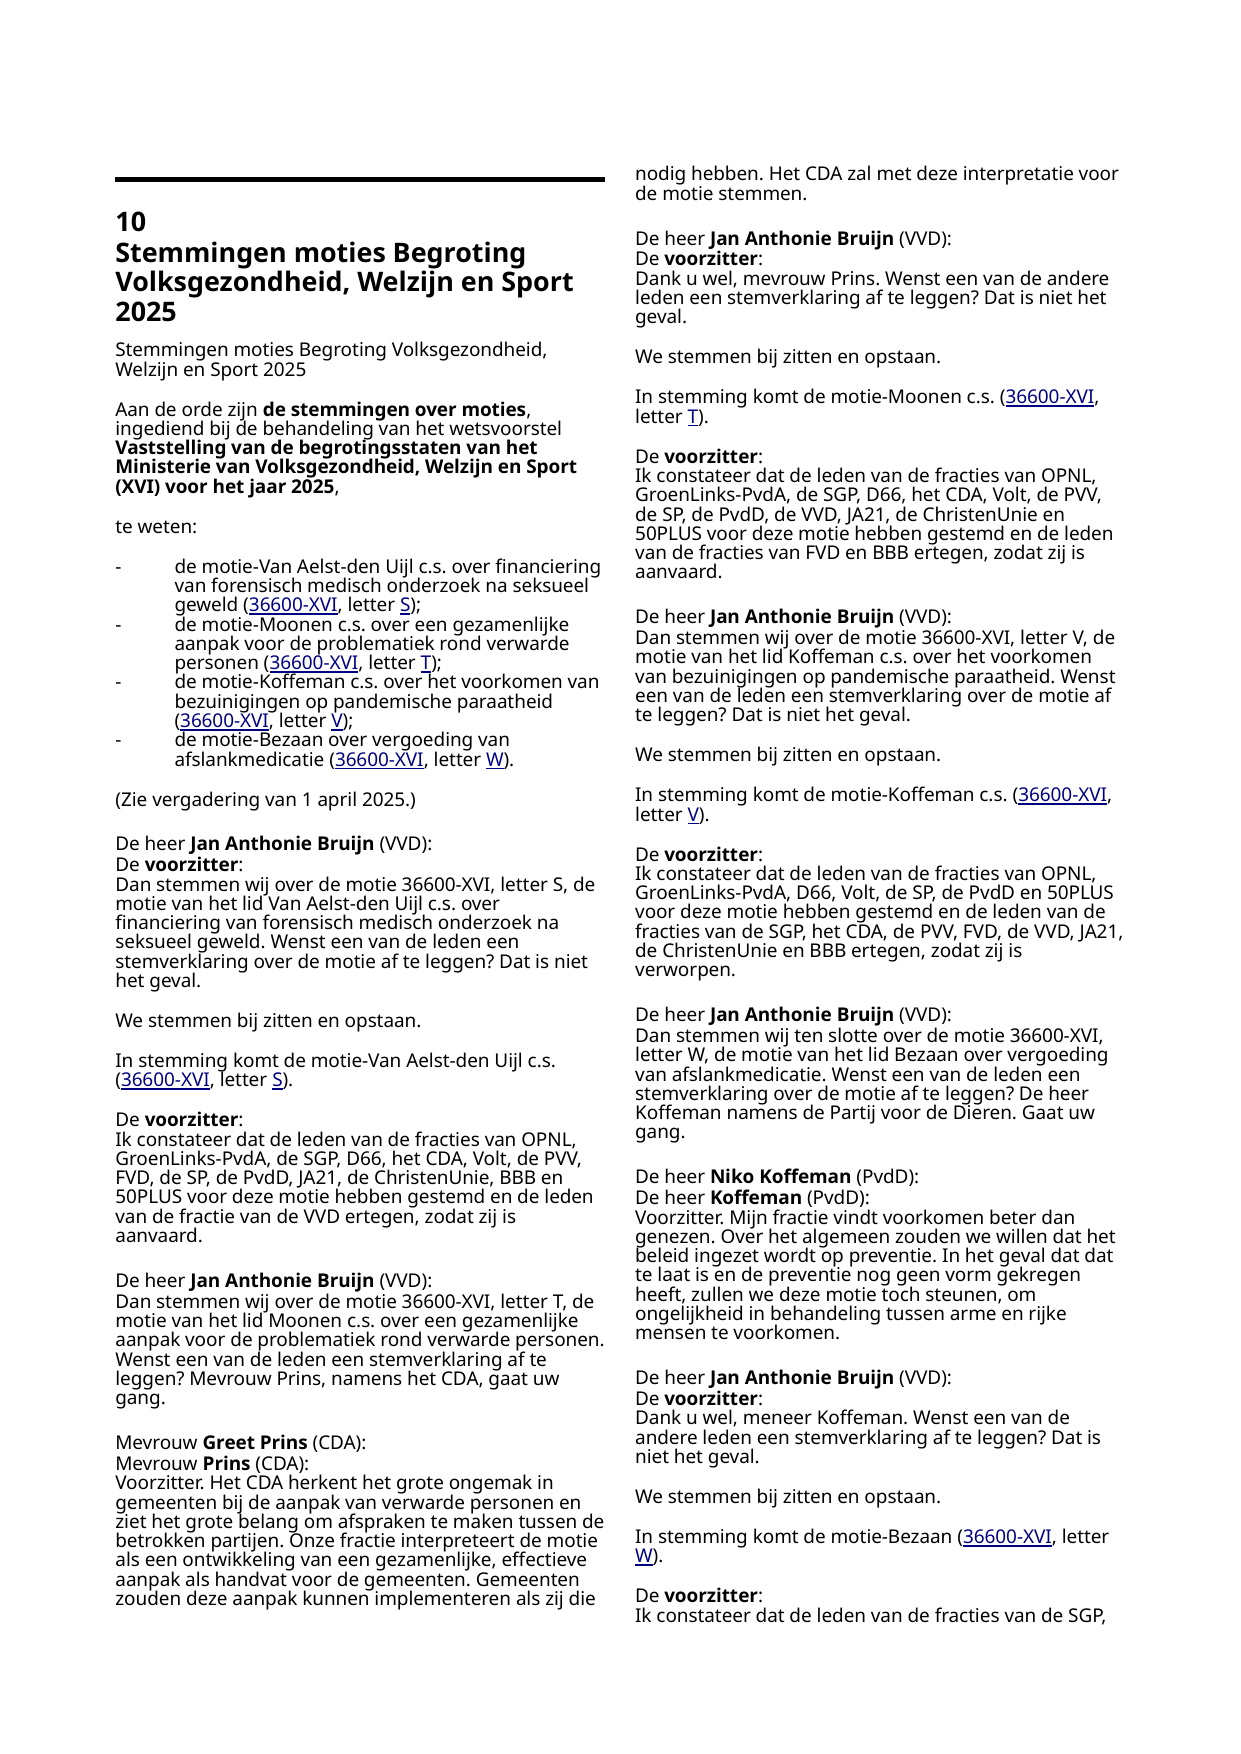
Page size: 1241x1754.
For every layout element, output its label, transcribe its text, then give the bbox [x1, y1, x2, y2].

text De voorzitter: [635, 1587, 1125, 1607]
text De voorzitter: [635, 448, 1125, 467]
text De heer Jan Anthonie Bruijn (VVD): [115, 831, 605, 856]
text 10 [115, 203, 605, 239]
text Mevrouw Greet Prins (CDA): [115, 1429, 605, 1455]
text Stemmingen moties Begroting Volksgezondheid, Welzijn en Sport 2025 [115, 239, 605, 341]
text nodig hebben. Het CDA zal met deze interpretatie voor de motie stemmen. [635, 165, 1125, 204]
text De voorzitter: [115, 1111, 605, 1131]
text De voorzitter: [635, 250, 1125, 270]
text Dan stemmen wij ten slotte over de motie 36600-XVI, letter W, de motie van het lid Bezaan over vergoeding van afslankmedicatie. Wenst een van de leden een stemverklaring over de motie af te leggen? De heer Koffeman namens de Partij voor de Dieren. Gaat uw gang. [635, 1027, 1125, 1143]
text In stemming komt de motie-Van Aelst-den Uijl c.s. (36600-XVI, letter S). [115, 1052, 605, 1091]
text (Zie vergadering van 1 april 2025.) [115, 791, 605, 810]
text Dan stemmen wij over de motie 36600-XVI, letter T, de motie van het lid Moonen c.s. over een gezamenlijke aanpak voor de problematiek rond verwarde personen. Wenst een van de leden een stemverklaring af te leggen? Mevrouw Prins, namens het CDA, gaat uw gang. [115, 1293, 605, 1408]
text Dank u wel, meneer Koffeman. Wenst een van de andere leden een stemverklaring af te leggen? Dat is niet het geval. [635, 1409, 1125, 1467]
list de motie-Koffeman c.s. over het voorkomen van bezuinigingen op pandemische paraatheid (36600-XVI, letter V); [115, 673, 605, 731]
text De heer Jan Anthonie Bruijn (VVD): [635, 1364, 1125, 1390]
text De heer Jan Anthonie Bruijn (VVD): [115, 1267, 605, 1293]
text De heer Koffeman (PvdD): [635, 1189, 1125, 1209]
text De heer Jan Anthonie Bruijn (VVD): [635, 1001, 1125, 1027]
text We stemmen bij zitten en opstaan. [635, 348, 1125, 367]
text We stemmen bij zitten en opstaan. [635, 1488, 1125, 1507]
text Aan de orde zijn de stemmingen over moties, ingediend bij de behandeling van het wetsvoorstel Vaststelling van de begrotingsstaten van het Ministerie van Volksgezondheid, Welzijn en Sport (XVI) voor het jaar 2025, [115, 401, 605, 497]
text Mevrouw Prins (CDA): [115, 1455, 605, 1474]
list de motie-Moonen c.s. over een gezamenlijke aanpak voor de problematiek rond verwarde personen (36600-XVI, letter T); [115, 616, 605, 673]
text De voorzitter: [635, 1390, 1125, 1409]
text De voorzitter: [635, 846, 1125, 865]
text Ik constateer dat de leden van de fracties van OPNL, GroenLinks-PvdA, D66, Volt, de SP, de PvdD en 50PLUS voor deze motie hebben gestemd en de leden van de fracties van de SGP, het CDA, de PVV, FVD, de VVD, JA21, de ChristenUnie en BBB ertegen, zodat zij is verworpen. [635, 865, 1125, 981]
text We stemmen bij zitten en opstaan. [115, 1012, 605, 1031]
list de motie-Van Aelst-den Uijl c.s. over financiering van forensisch medisch onderzoek na seksueel geweld (36600-XVI, letter S); [115, 558, 605, 616]
text Voorzitter. Het CDA herkent het grote ongemak in gemeenten bij de aanpak van verwarde personen en ziet het grote belang om afspraken te maken tussen de betrokken partijen. Onze fractie interpreteert de motie als een ontwikkeling van een gezamenlijke, effectieve aanpak als handvat voor de gemeenten. Gemeenten zouden deze aanpak kunnen implementeren als zij die [115, 1474, 605, 1609]
text De heer Niko Koffeman (PvdD): [635, 1164, 1125, 1189]
text te weten: [115, 518, 605, 537]
text In stemming komt de motie-Koffeman c.s. (36600-XVI, letter V). [635, 786, 1125, 825]
text Ik constateer dat de leden van de fracties van OPNL, GroenLinks-PvdA, de SGP, D66, het CDA, Volt, de PVV, FVD, de SP, de PvdD, JA21, de ChristenUnie, BBB en 50PLUS voor deze motie hebben gestemd en de leden van de fractie van de VVD ertegen, zodat zij is aanvaard. [115, 1131, 605, 1246]
text Dan stemmen wij over de motie 36600-XVI, letter V, de motie van het lid Koffeman c.s. over het voorkomen van bezuinigingen op pandemische paraatheid. Wenst een van de leden een stemverklaring over de motie af te leggen? Dat is niet het geval. [635, 629, 1125, 726]
list de motie-Bezaan over vergoeding van afslankmedicatie (36600-XVI, letter W). [115, 731, 605, 770]
text In stemming komt de motie-Moonen c.s. (36600-XVI, letter T). [635, 388, 1125, 427]
text De heer Jan Anthonie Bruijn (VVD): [635, 603, 1125, 629]
text Ik constateer dat de leden van de fracties van OPNL, GroenLinks-PvdA, de SGP, D66, het CDA, Volt, de PVV, de SP, de PvdD, de VVD, JA21, de ChristenUnie en 50PLUS voor deze motie hebben gestemd en de leden van de fracties van FVD en BBB ertegen, zodat zij is aanvaard. [635, 467, 1125, 583]
text Voorzitter. Mijn fractie vindt voorkomen beter dan genezen. Over het algemeen zouden we willen dat het beleid ingezet wordt op preventie. In het geval dat dat te laat is en de preventie nog geen vorm gekregen heeft, zullen we deze motie toch steunen, om ongelijkheid in behandeling tussen arme en rijke mensen te voorkomen. [635, 1209, 1125, 1343]
text De voorzitter: [115, 856, 605, 876]
text De heer Jan Anthonie Bruijn (VVD): [635, 225, 1125, 250]
text Dank u wel, mevrouw Prins. Wenst een van de andere leden een stemverklaring af te leggen? Dat is niet het geval. [635, 270, 1125, 327]
text Stemmingen moties Begroting Volksgezondheid, Welzijn en Sport 2025 [115, 341, 605, 380]
text Ik constateer dat de leden van de fracties van de SGP, [635, 1607, 1125, 1626]
text Dan stemmen wij over de motie 36600-XVI, letter S, de motie van het lid Van Aelst-den Uijl c.s. over financiering van forensisch medisch onderzoek na seksueel geweld. Wenst een van de leden een stemverklaring over de motie af te leggen? Dat is niet het geval. [115, 876, 605, 991]
text In stemming komt de motie-Bezaan (36600-XVI, letter W). [635, 1528, 1125, 1567]
text We stemmen bij zitten en opstaan. [635, 746, 1125, 766]
